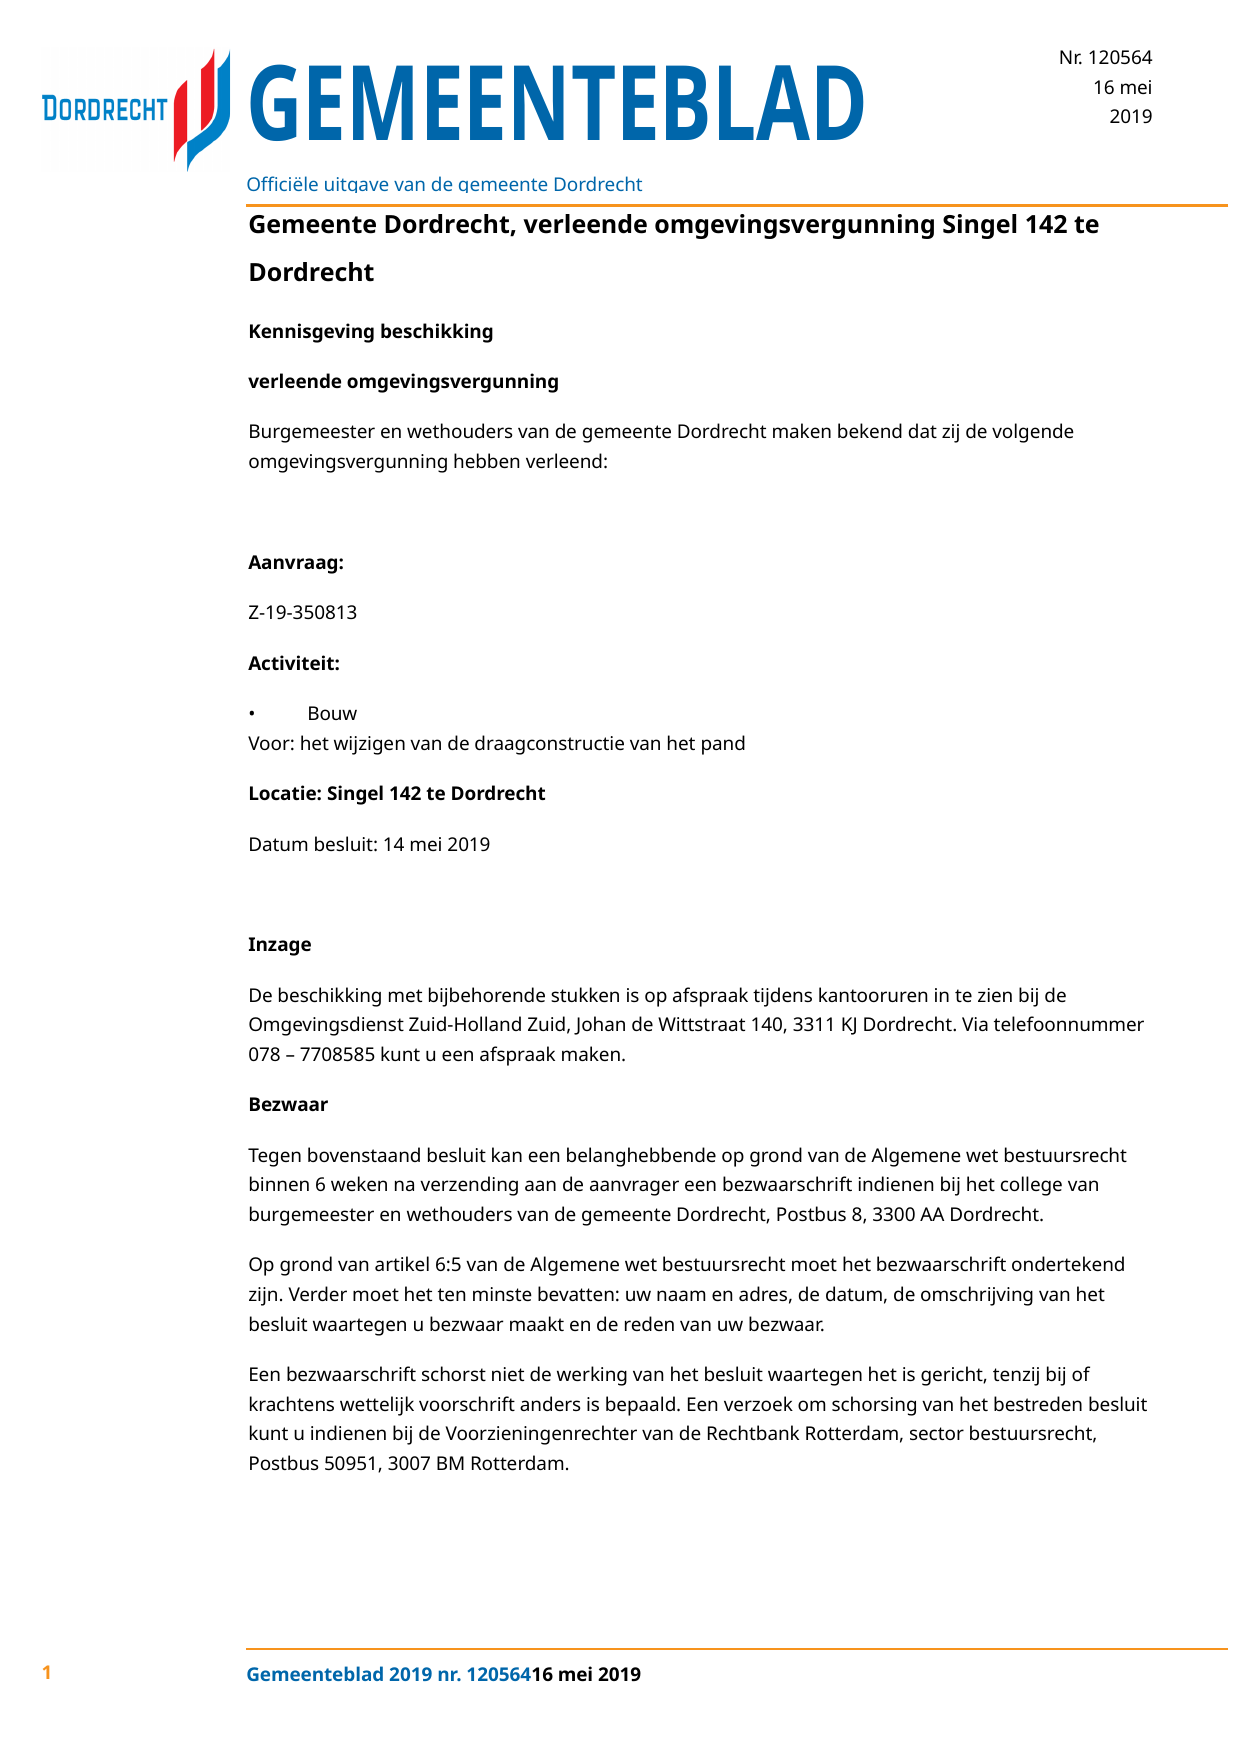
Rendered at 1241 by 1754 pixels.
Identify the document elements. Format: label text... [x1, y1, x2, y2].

text Z-19-350813 [248, 599, 1152, 625]
list Bouw [248, 700, 1152, 726]
text Kennisgeving beschikking [248, 318, 1152, 344]
text verleende omgevingsvergunning [248, 368, 1152, 394]
text Locatie: Singel 142 te Dordrecht [248, 780, 1152, 806]
text Tegen bovenstaand besluit kan een belanghebbende op grond van de Algemene wet bestuursrecht binnen 6 weken na verzending aan de aanvrager een bezwaarschrift indienen bij het college van burgemeester en wethouders van de gemeente Dordrecht, Postbus 8, 3300 AA Dordrecht. [248, 1142, 1152, 1227]
text Bezwaar [248, 1092, 1152, 1117]
text Burgemeester en wethouders van de gemeente Dordrecht maken bekend dat zij de volgende omgevingsvergunning hebben verleend: [248, 419, 1152, 474]
text Inzage [248, 932, 1152, 957]
text Aanvraag: [248, 549, 1152, 575]
text Een bezwaarschrift schorst niet de werking van het besluit waartegen het is gericht, tenzij bij of krachtens wettelijk voorschrift anders is bepaald. Een verzoek om schorsing van het bestreden besluit kunt u indienen bij de Voorzieningenrechter van de Rechtbank Rotterdam, sector bestuursrecht, Postbus 50951, 3007 BM Rotterdam. [248, 1361, 1152, 1476]
text Voor: het wijzigen van de draagconstructie van het pand [248, 730, 1152, 756]
text Activiteit: [248, 650, 1152, 676]
text De beschikking met bijbehorende stukken is op afspraak tijdens kantooruren in te zien bij de Omgevingsdienst Zuid-Holland Zuid, Johan de Wittstraat 140, 3311 KJ Dordrecht. Via telefoonnummer 078 – 7708585 kunt u een afspraak maken. [248, 982, 1152, 1067]
text Datum besluit: 14 mei 2019 [248, 831, 1152, 857]
text Op grond van artikel 6:5 van de Algemene wet bestuursrecht moet het bezwaarschrift ondertekend zijn. Verder moet het ten minste bevatten: uw naam en adres, de datum, de omschrijving van het besluit waartegen u bezwaar maakt en de reden van uw bezwaar. [248, 1252, 1152, 1337]
picture [41, 47, 231, 172]
text Gemeente Dordrecht, verleende omgevingsvergunning Singel 142 te Dordrecht [248, 207, 1152, 288]
